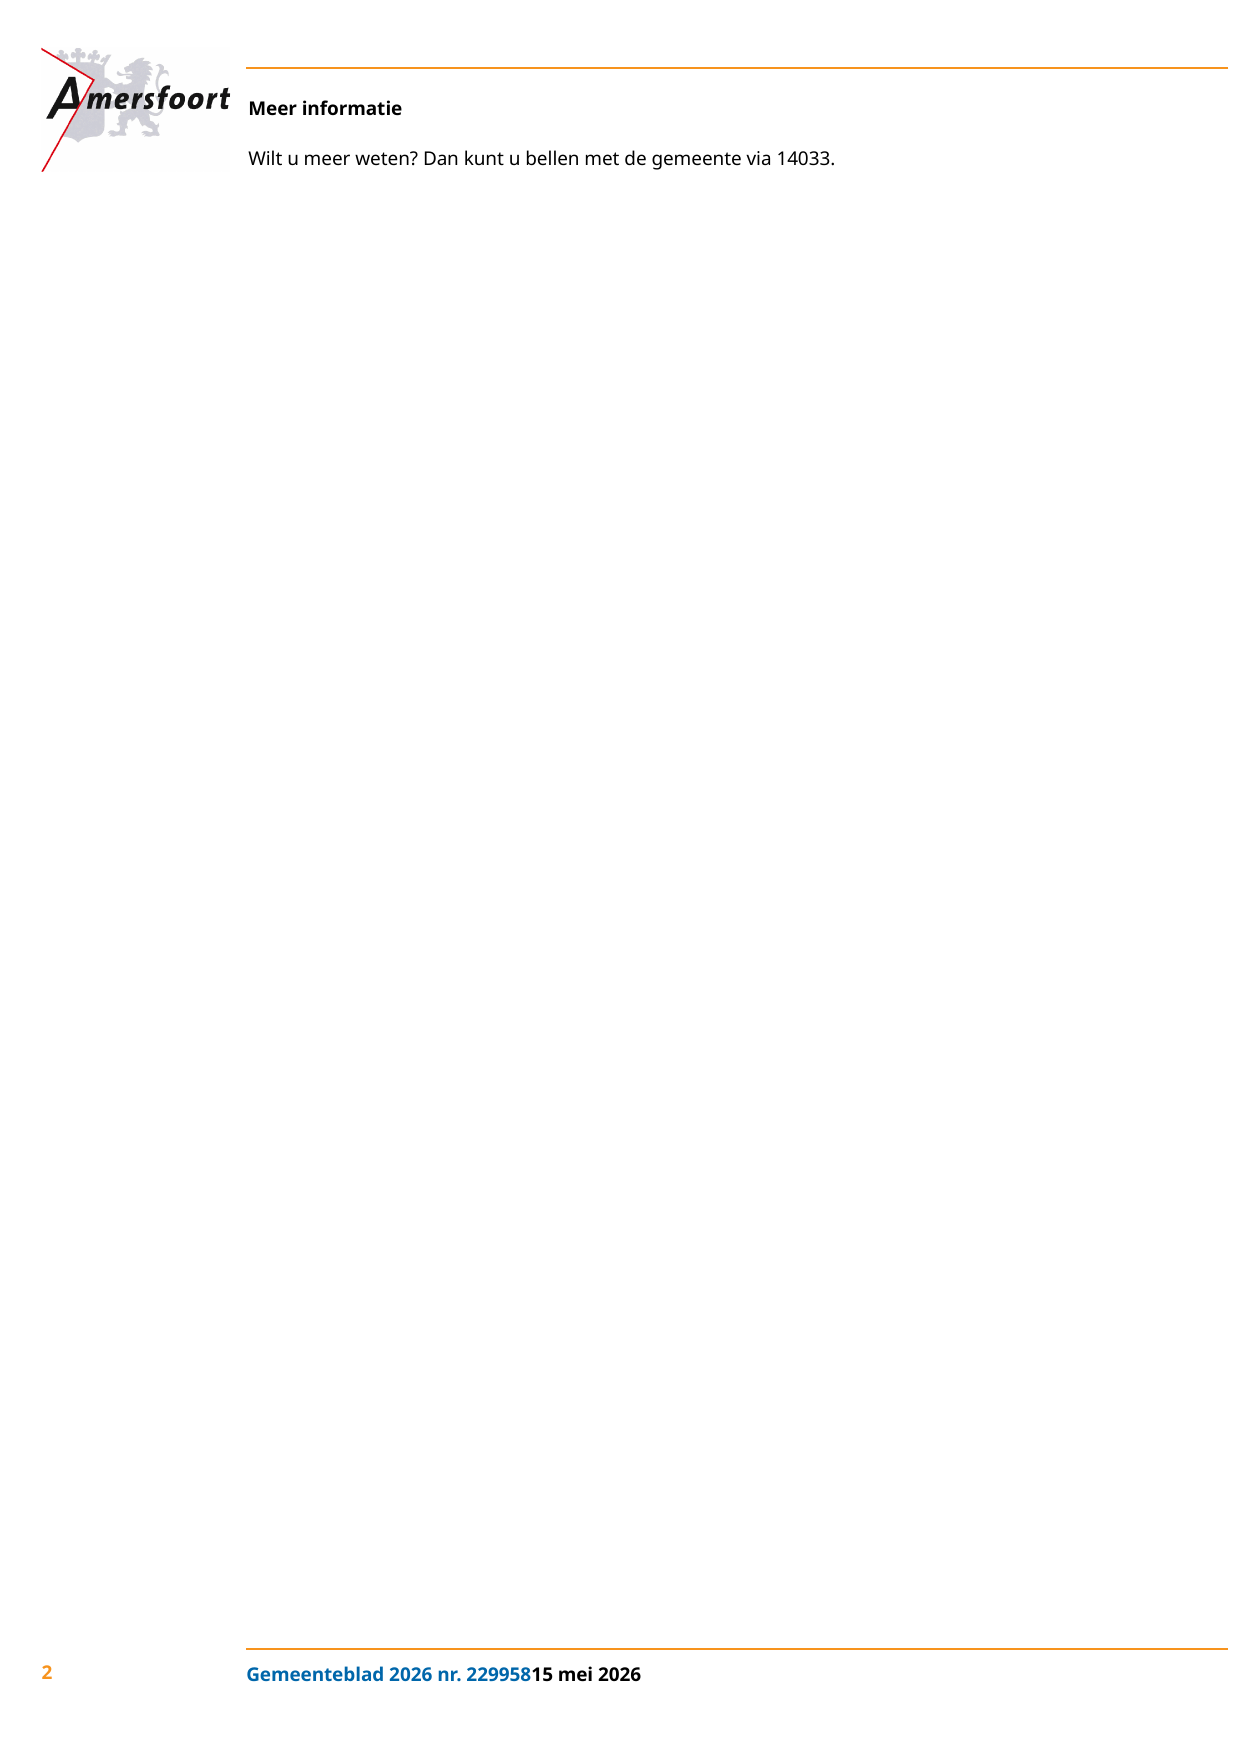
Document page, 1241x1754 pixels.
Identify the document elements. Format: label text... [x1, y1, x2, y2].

picture [41, 47, 231, 172]
text Wilt u meer weten? Dan kunt u bellen met de gemeente via 14033. [248, 145, 1152, 171]
text Meer informatie [248, 95, 1152, 121]
